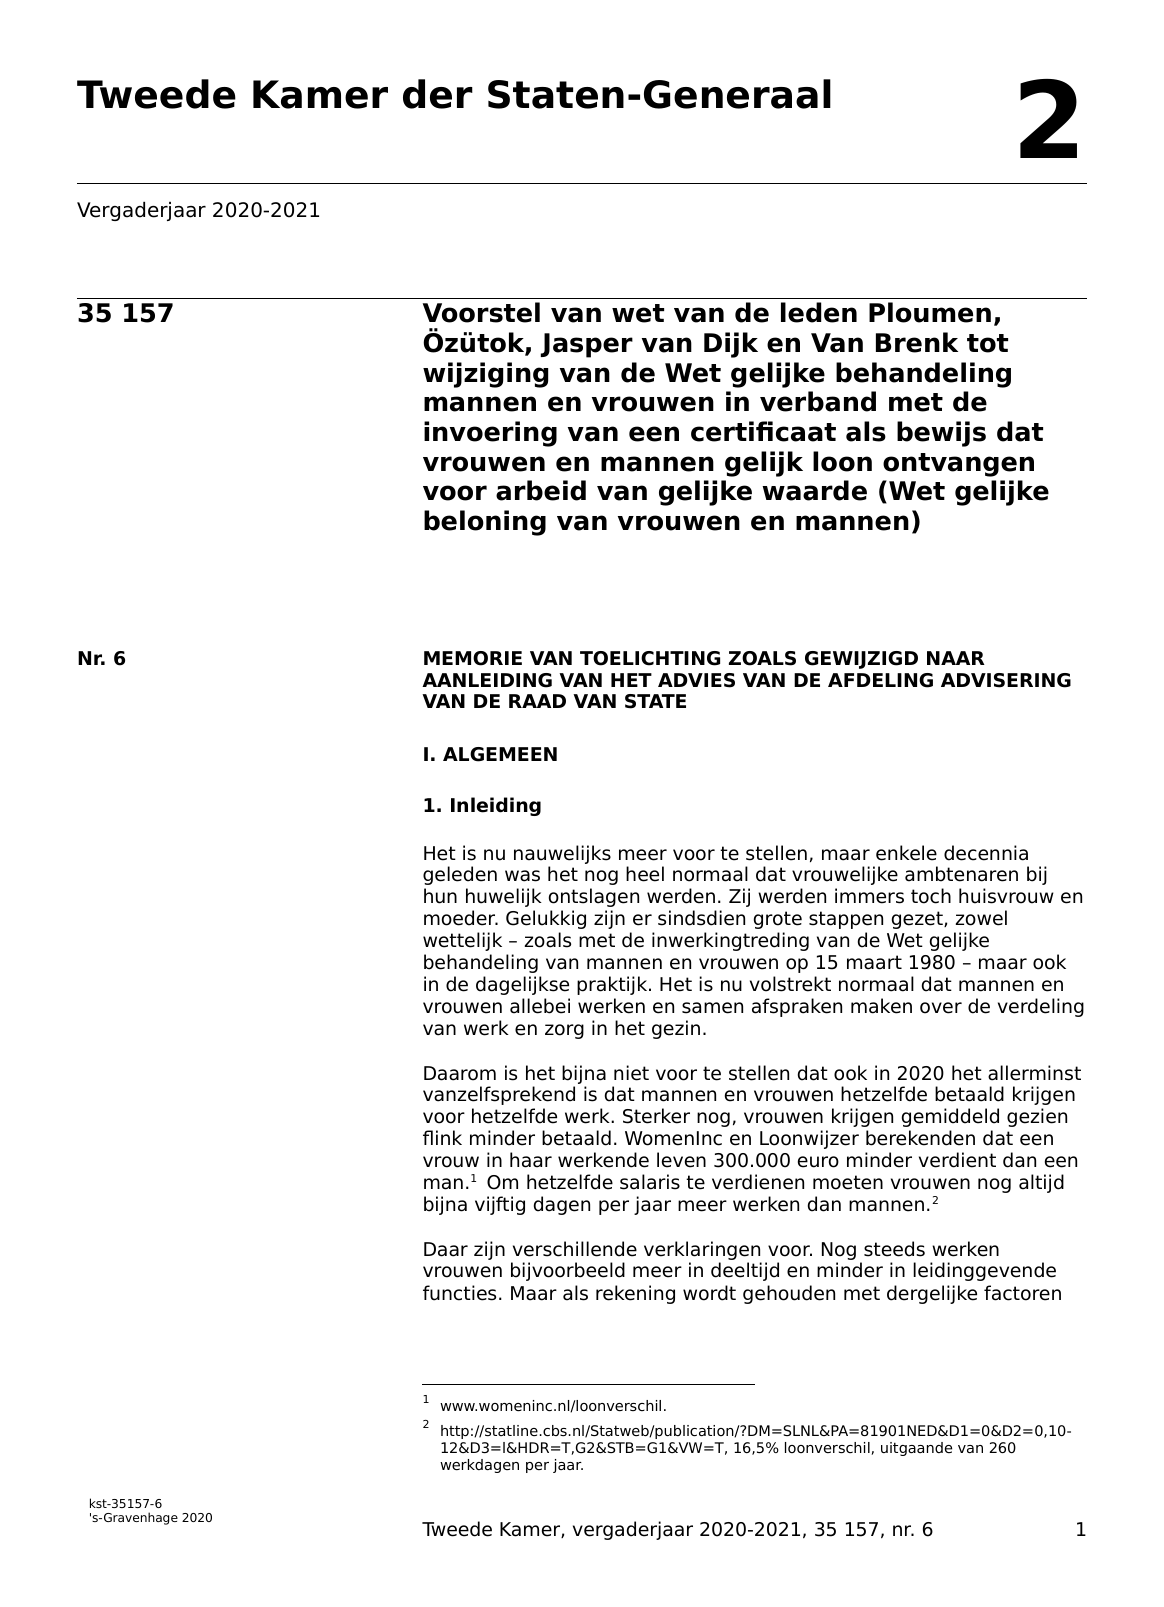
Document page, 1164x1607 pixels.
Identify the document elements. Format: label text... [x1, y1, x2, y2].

text kst-35157-6 [88, 1497, 323, 1511]
text Daarom is het bijna niet voor te stellen dat ook in 2020 het allerminst vanzelfsprekend is dat mannen en vrouwen hetzelfde betaald krijgen voor hetzelfde werk. Sterker nog, vrouwen krijgen gemiddeld gezien flink minder betaald. WomenInc en Loonwijzer berekenden dat een vrouw in haar werkende leven 300.000 euro minder verdient dan een man. Om hetzelfde salaris te verdienen moeten vrouwen nog altijd bijna vijftig dagen per jaar meer werken dan mannen. [422, 1062, 1087, 1216]
subtitle I. ALGEMEEN [422, 743, 1087, 765]
text Daar zijn verschillende verklaringen voor. Nog steeds werken vrouwen bijvoorbeeld meer in deeltijd en minder in leidinggevende functies. Maar als rekening wordt gehouden met dergelijke factoren [422, 1238, 1087, 1304]
table_header 2 [886, 59, 1087, 183]
subtitle Nr. 6 MEMORIE VAN TOELICHTING ZOALS GEWIJZIGD NAAR AANLEIDING VAN HET ADVIES VAN DE AFDELING ADVISERING VAN DE RAAD VAN STATE [77, 647, 1087, 713]
text www.womeninc.nl/loonverschil. [422, 1393, 1087, 1416]
table_header Tweede Kamer der Staten-Generaal [77, 59, 886, 183]
table_cell Vergaderjaar 2020-2021 [77, 184, 1087, 298]
text http://statline.cbs.nl/Statweb/publication/?DM=SLNL&PA=81901NED&D1=0&D2=0,10-12&D3=l&HDR=T,G2&STB=G1&VW=T, 16,5% loonverschil, uitgaande van 260 werkdagen per jaar. [422, 1418, 1087, 1474]
subtitle 1. Inleiding [422, 795, 1087, 817]
text 's-Gravenhage 2020 [88, 1511, 323, 1525]
text Het is nu nauwelijks meer voor te stellen, maar enkele decennia geleden was het nog heel normaal dat vrouwelijke ambtenaren bij hun huwelijk ontslagen werden. Zij werden immers toch huisvrouw en moeder. Gelukkig zijn er sindsdien grote stappen gezet, zowel wettelijk – zoals met de inwerkingtreding van de Wet gelijke behandeling van mannen en vrouwen op 15 maart 1980 – maar ook in de dagelijkse praktijk. Het is nu volstrekt normaal dat mannen en vrouwen allebei werken en samen afspraken maken over de verdeling van werk en zorg in het gezin. [422, 842, 1087, 1040]
subtitle 35 157 Voorstel van wet van de leden Ploumen, Özütok, Jasper van Dijk en Van Brenk tot wijziging van de Wet gelijke behandeling mannen en vrouwen in verband met de invoering van een certificaat als bewijs dat vrouwen en mannen gelijk loon ontvangen voor arbeid van gelijke waarde (Wet gelijke beloning van vrouwen en mannen) [77, 299, 1087, 536]
